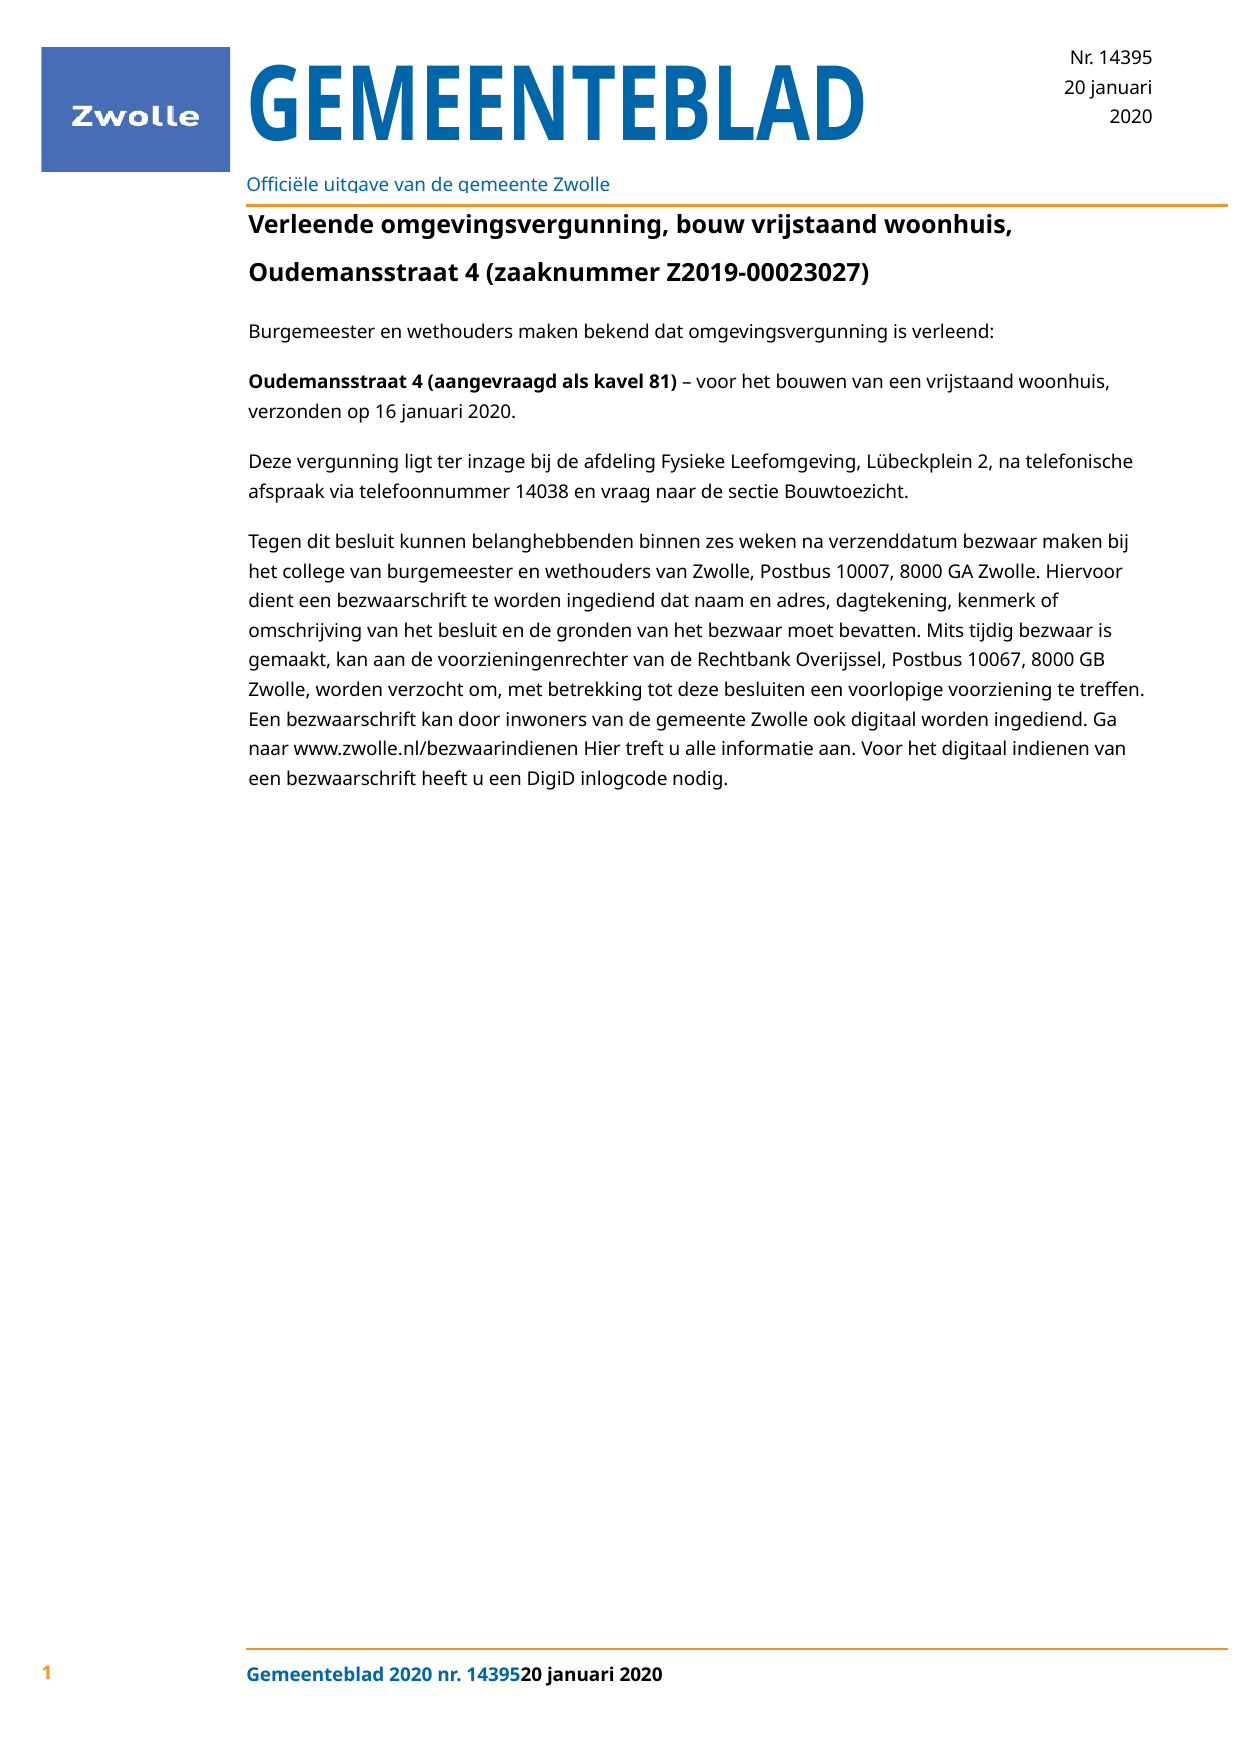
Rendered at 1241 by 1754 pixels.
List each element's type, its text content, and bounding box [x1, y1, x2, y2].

picture [41, 47, 231, 172]
text Tegen dit besluit kunnen belanghebbenden binnen zes weken na verzenddatum bezwaar maken bij het college van burgemeester en wethouders van Zwolle, Postbus 10007, 8000 GA Zwolle. Hiervoor dient een bezwaarschrift te worden ingediend dat naam en adres, dagtekening, kenmerk of omschrijving van het besluit en de gronden van het bezwaar moet bevatten. Mits tijdig bezwaar is gemaakt, kan aan de voorzieningenrechter van de Rechtbank Overijssel, Postbus 10067, 8000 GB Zwolle, worden verzocht om, met betrekking tot deze besluiten een voorlopige voorziening te treffen. Een bezwaarschrift kan door inwoners van de gemeente Zwolle ook digitaal worden ingediend. Ga naar www.zwolle.nl/bezwaarindienen Hier treft u alle informatie aan. Voor het digitaal indienen van een bezwaarschrift heeft u een DigiD inlogcode nodig. [248, 528, 1152, 791]
text Oudemansstraat 4 (aangevraagd als kavel 81) – voor het bouwen van een vrijstaand woonhuis, verzonden op 16 januari 2020. [248, 368, 1152, 424]
text Deze vergunning ligt ter inzage bij de afdeling Fysieke Leefomgeving, Lübeckplein 2, na telefonische afspraak via telefoonnummer 14038 en vraag naar de sectie Bouwtoezicht. [248, 448, 1152, 504]
text Verleende omgevingsvergunning, bouw vrijstaand woonhuis, Oudemansstraat 4 (zaaknummer Z2019-00023027) [248, 207, 1152, 288]
text Burgemeester en wethouders maken bekend dat omgevingsvergunning is verleend: [248, 318, 1152, 344]
